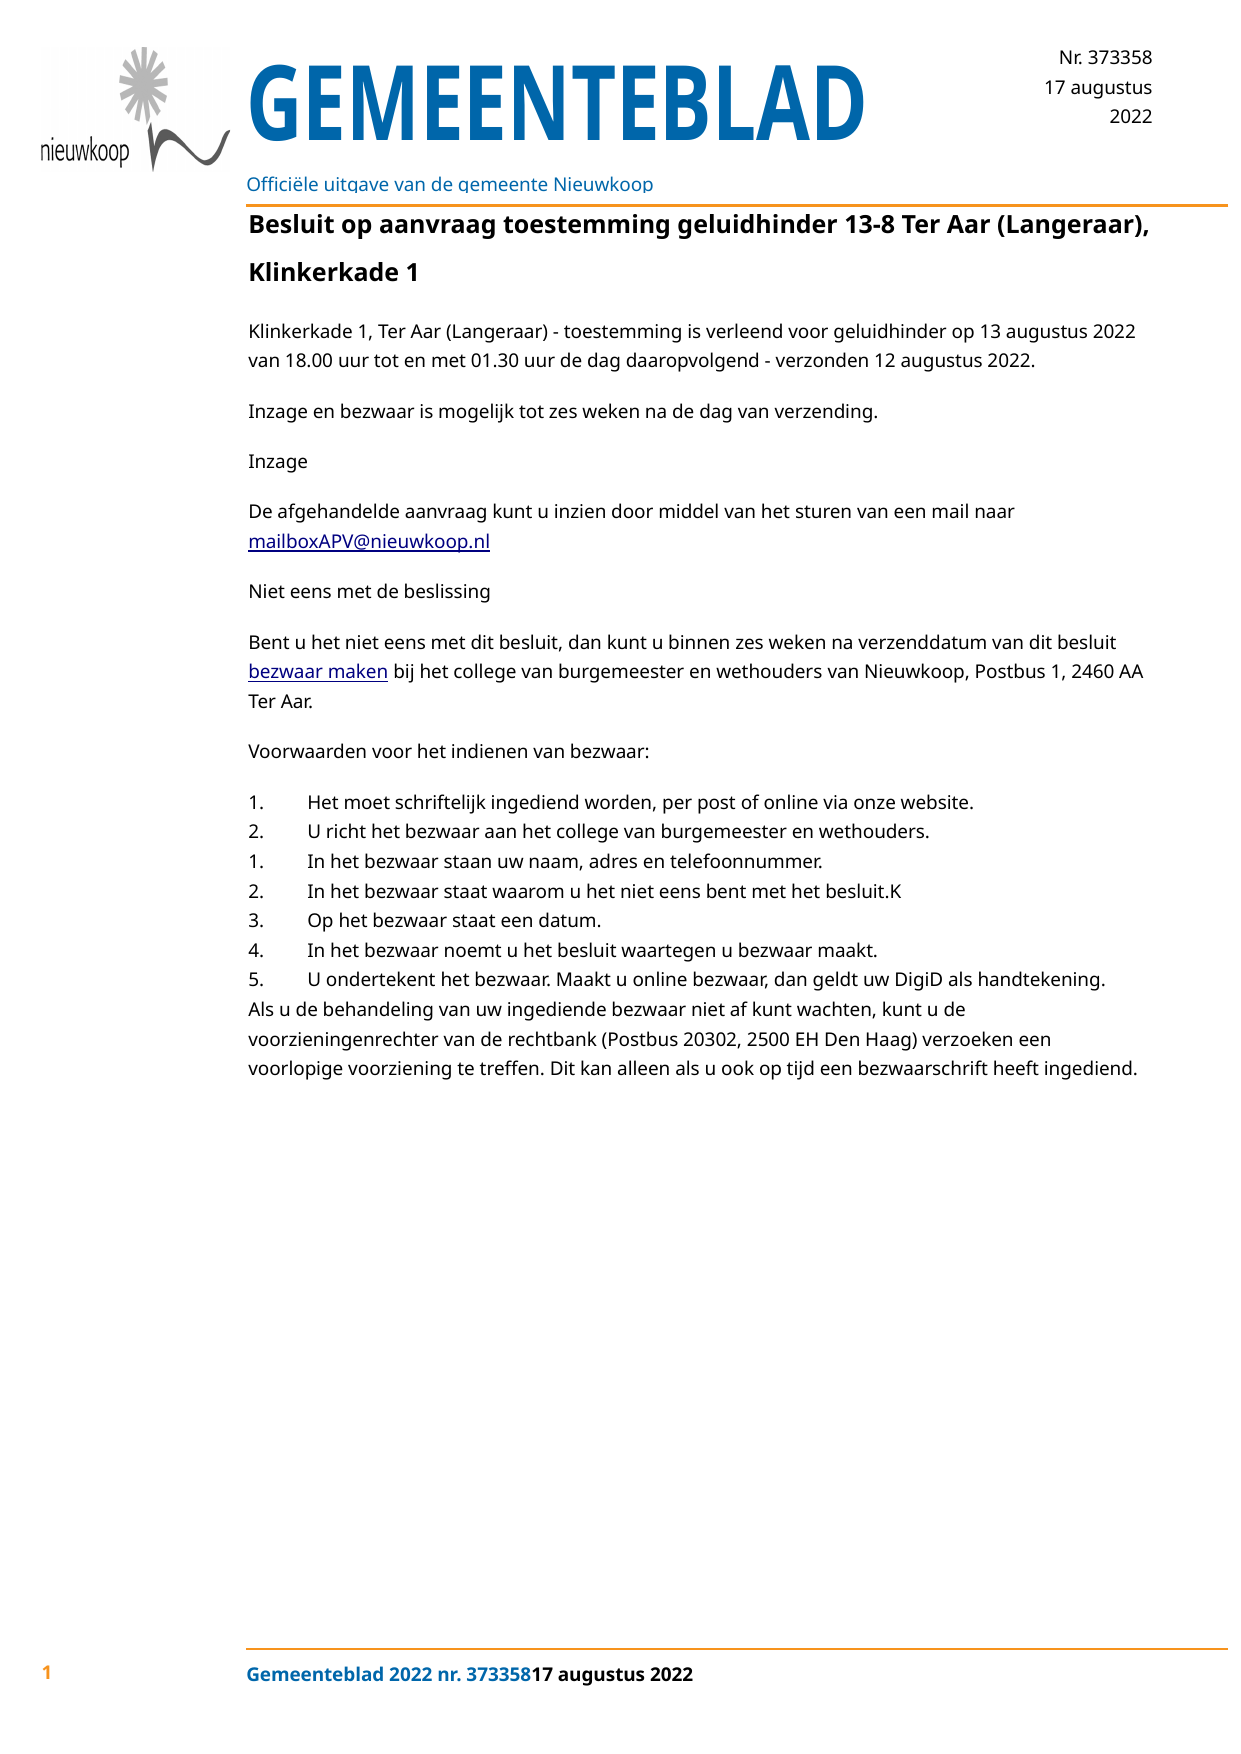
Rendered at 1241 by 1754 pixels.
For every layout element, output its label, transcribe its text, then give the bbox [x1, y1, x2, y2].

list In het bezwaar staat waarom u het niet eens bent met het besluit.K [248, 878, 1152, 904]
text Besluit op aanvraag toestemming geluidhinder 13-8 Ter Aar (Langeraar), Klinkerkade 1 [248, 207, 1152, 288]
text Niet eens met de beslissing [248, 579, 1152, 604]
list Op het bezwaar staat een datum. [248, 907, 1152, 933]
list In het bezwaar staan uw naam, adres en telefoonnummer. [248, 848, 1152, 874]
list Het moet schriftelijk ingediend worden, per post of online via onze website. [248, 789, 1152, 815]
list U ondertekent het bezwaar. Maakt u online bezwaar, dan geldt uw DigiD als handtekening. [248, 967, 1152, 992]
text Inzage [248, 448, 1152, 474]
picture [41, 47, 231, 172]
list In het bezwaar noemt u het besluit waartegen u bezwaar maakt. [248, 937, 1152, 963]
text Bent u het niet eens met dit besluit, dan kunt u binnen zes weken na verzenddatum van dit besluit bezwaar maken bij het college van burgemeester en wethouders van Nieuwkoop, Postbus 1, 2460 AA Ter Aar. [248, 629, 1152, 714]
text Voorwaarden voor het indienen van bezwaar: [248, 739, 1152, 764]
text Klinkerkade 1, Ter Aar (Langeraar) - toestemming is verleend voor geluidhinder op 13 augustus 2022 van 18.00 uur tot en met 01.30 uur de dag daaropvolgend - verzonden 12 augustus 2022. [248, 318, 1152, 373]
text Inzage en bezwaar is mogelijk tot zes weken na de dag van verzending. [248, 398, 1152, 424]
text Als u de behandeling van uw ingediende bezwaar niet af kunt wachten, kunt u de voorzieningenrechter van de rechtbank (Postbus 20302, 2500 EH Den Haag) verzoeken een voorlopige voorziening te treffen. Dit kan alleen als u ook op tijd een bezwaarschrift heeft ingediend. [248, 996, 1152, 1081]
list U richt het bezwaar aan het college van burgemeester en wethouders. [248, 819, 1152, 844]
text De afgehandelde aanvraag kunt u inzien door middel van het sturen van een mail naar mailboxAPV@nieuwkoop.nl [248, 499, 1152, 554]
